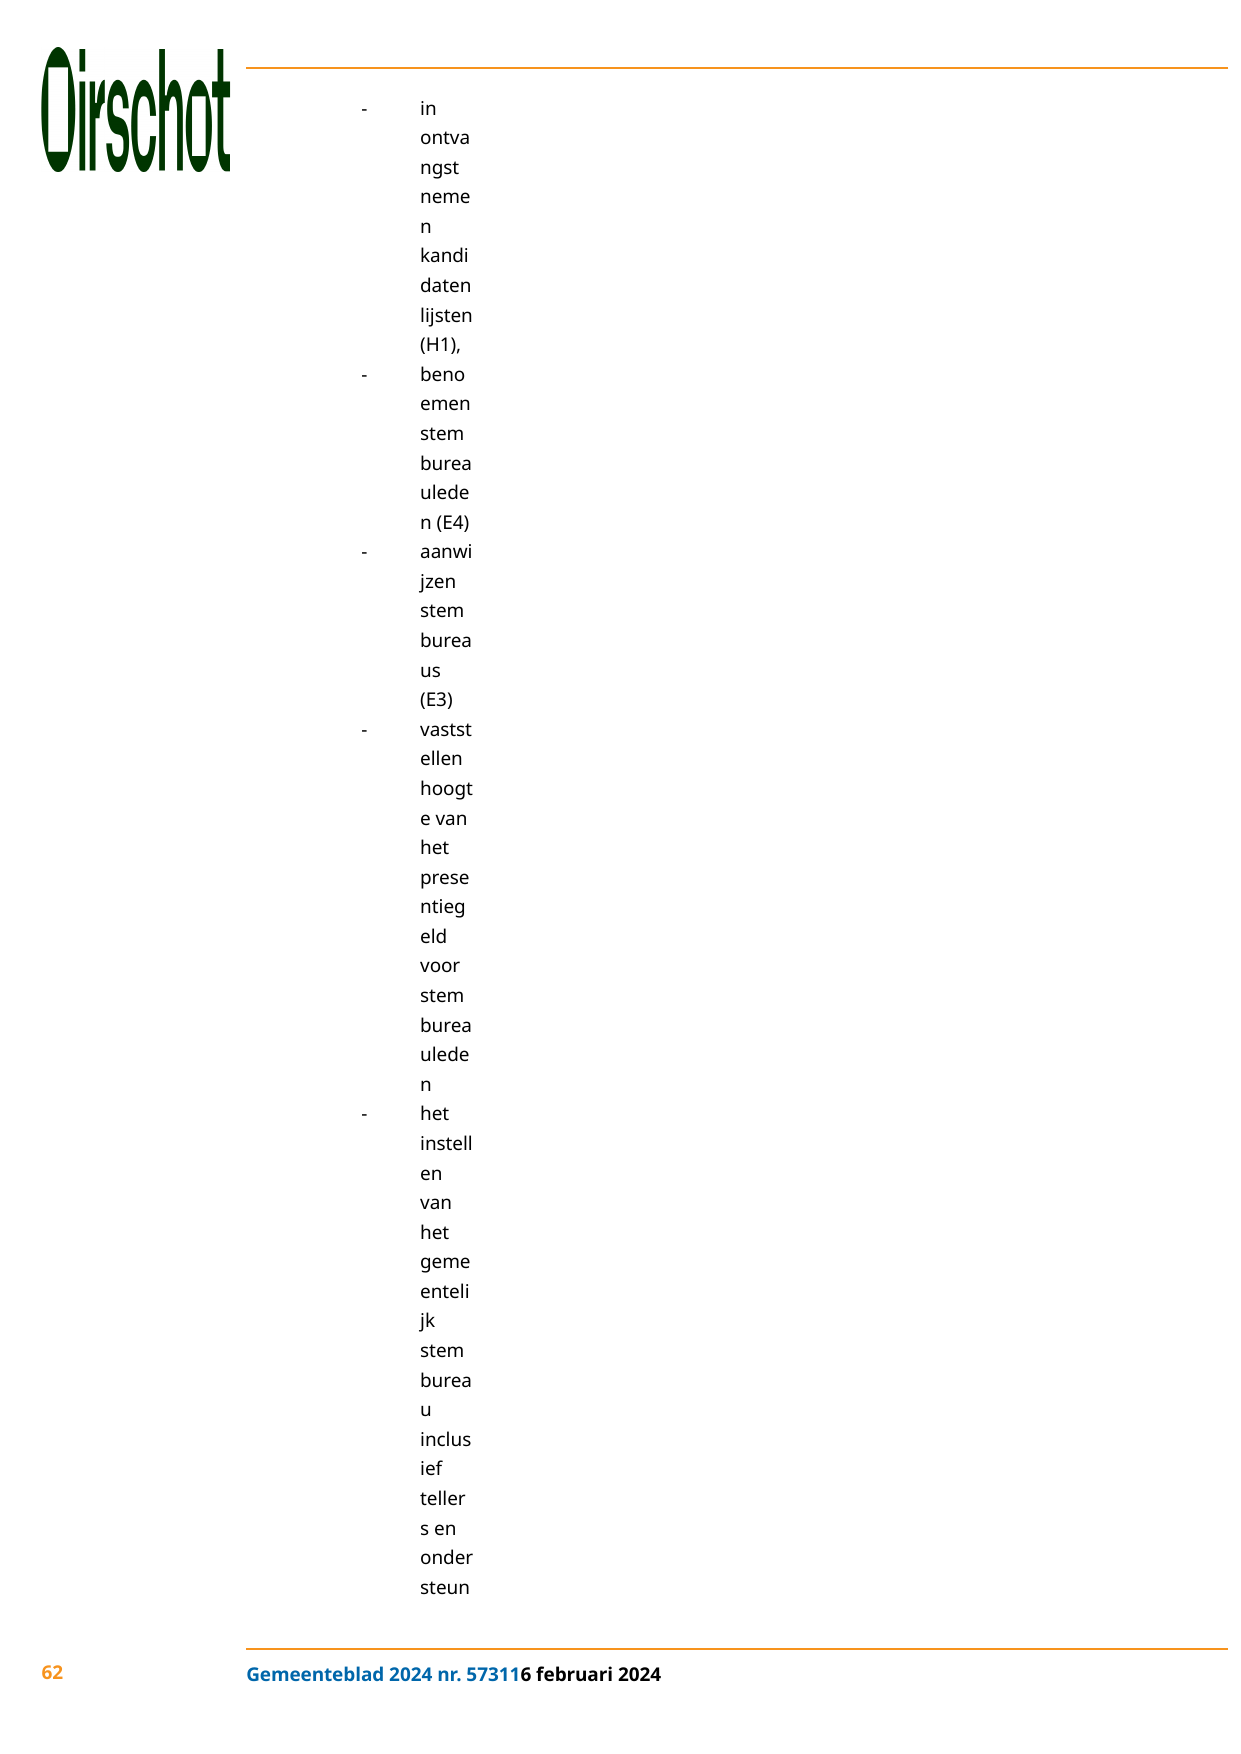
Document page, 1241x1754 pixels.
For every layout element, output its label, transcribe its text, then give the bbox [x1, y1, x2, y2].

table_cell [926, 95, 1038, 1600]
table_cell in ontvangst nemen kandidatenlijsten (H1), benoemen stembureauleden (E4) aanwijzen stembureaus (E3) vaststellen hoogte van het presentiegeld voor stembureauleden het instellen van het gemeentelijk stembureau inclusief tellers en ondersteun [361, 95, 474, 1600]
picture [41, 47, 231, 172]
table_cell [587, 95, 700, 1600]
table_cell [700, 95, 813, 1600]
table_cell [813, 95, 926, 1600]
table_cell [474, 95, 587, 1600]
table_cell [1039, 95, 1152, 1600]
table_cell [248, 95, 361, 1600]
